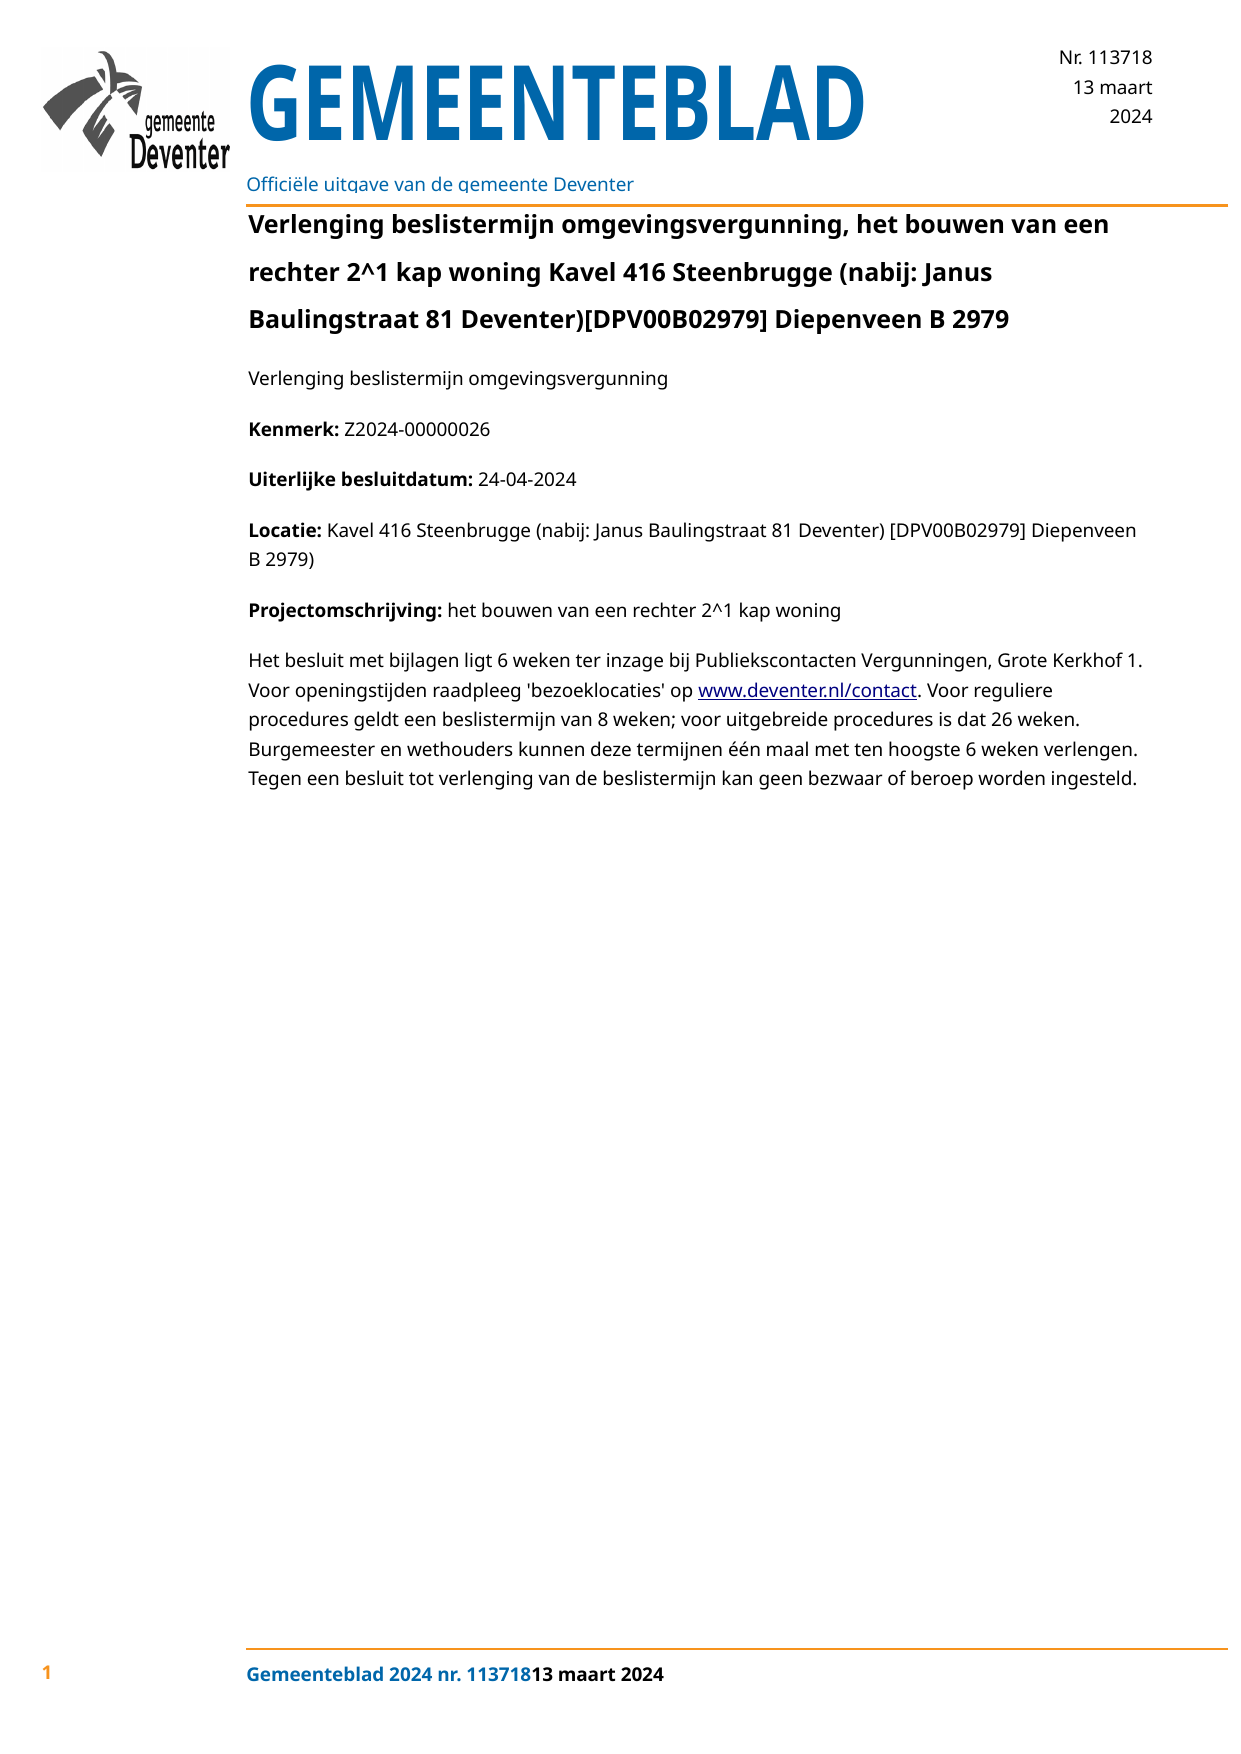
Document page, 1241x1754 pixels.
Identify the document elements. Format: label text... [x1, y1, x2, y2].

picture [41, 47, 231, 172]
text Projectomschrijving: het bouwen van een rechter 2^1 kap woning [248, 597, 1152, 622]
text Uiterlijke besluitdatum: 24-04-2024 [248, 466, 1152, 492]
text Verlenging beslistermijn omgevingsvergunning [248, 366, 1152, 391]
text Locatie: Kavel 416 Steenbrugge (nabij: Janus Baulingstraat 81 Deventer) [DPV00B02979] Diepenveen B 2979) [248, 517, 1152, 572]
text Verlenging beslistermijn omgevingsvergunning, het bouwen van een rechter 2^1 kap woning Kavel 416 Steenbrugge (nabij: Janus Baulingstraat 81 Deventer)[DPV00B02979] Diepenveen B 2979 [248, 207, 1152, 336]
text Het besluit met bijlagen ligt 6 weken ter inzage bij Publiekscontacten Vergunningen, Grote Kerkhof 1. Voor openingstijden raadpleeg 'bezoeklocaties' op www.deventer.nl/contact. Voor reguliere procedures geldt een beslistermijn van 8 weken; voor uitgebreide procedures is dat 26 weken. Burgemeester en wethouders kunnen deze termijnen één maal met ten hoogste 6 weken verlengen. Tegen een besluit tot verlenging van de beslistermijn kan geen bezwaar of beroep worden ingesteld. [248, 647, 1152, 791]
text Kenmerk: Z2024-00000026 [248, 416, 1152, 442]
